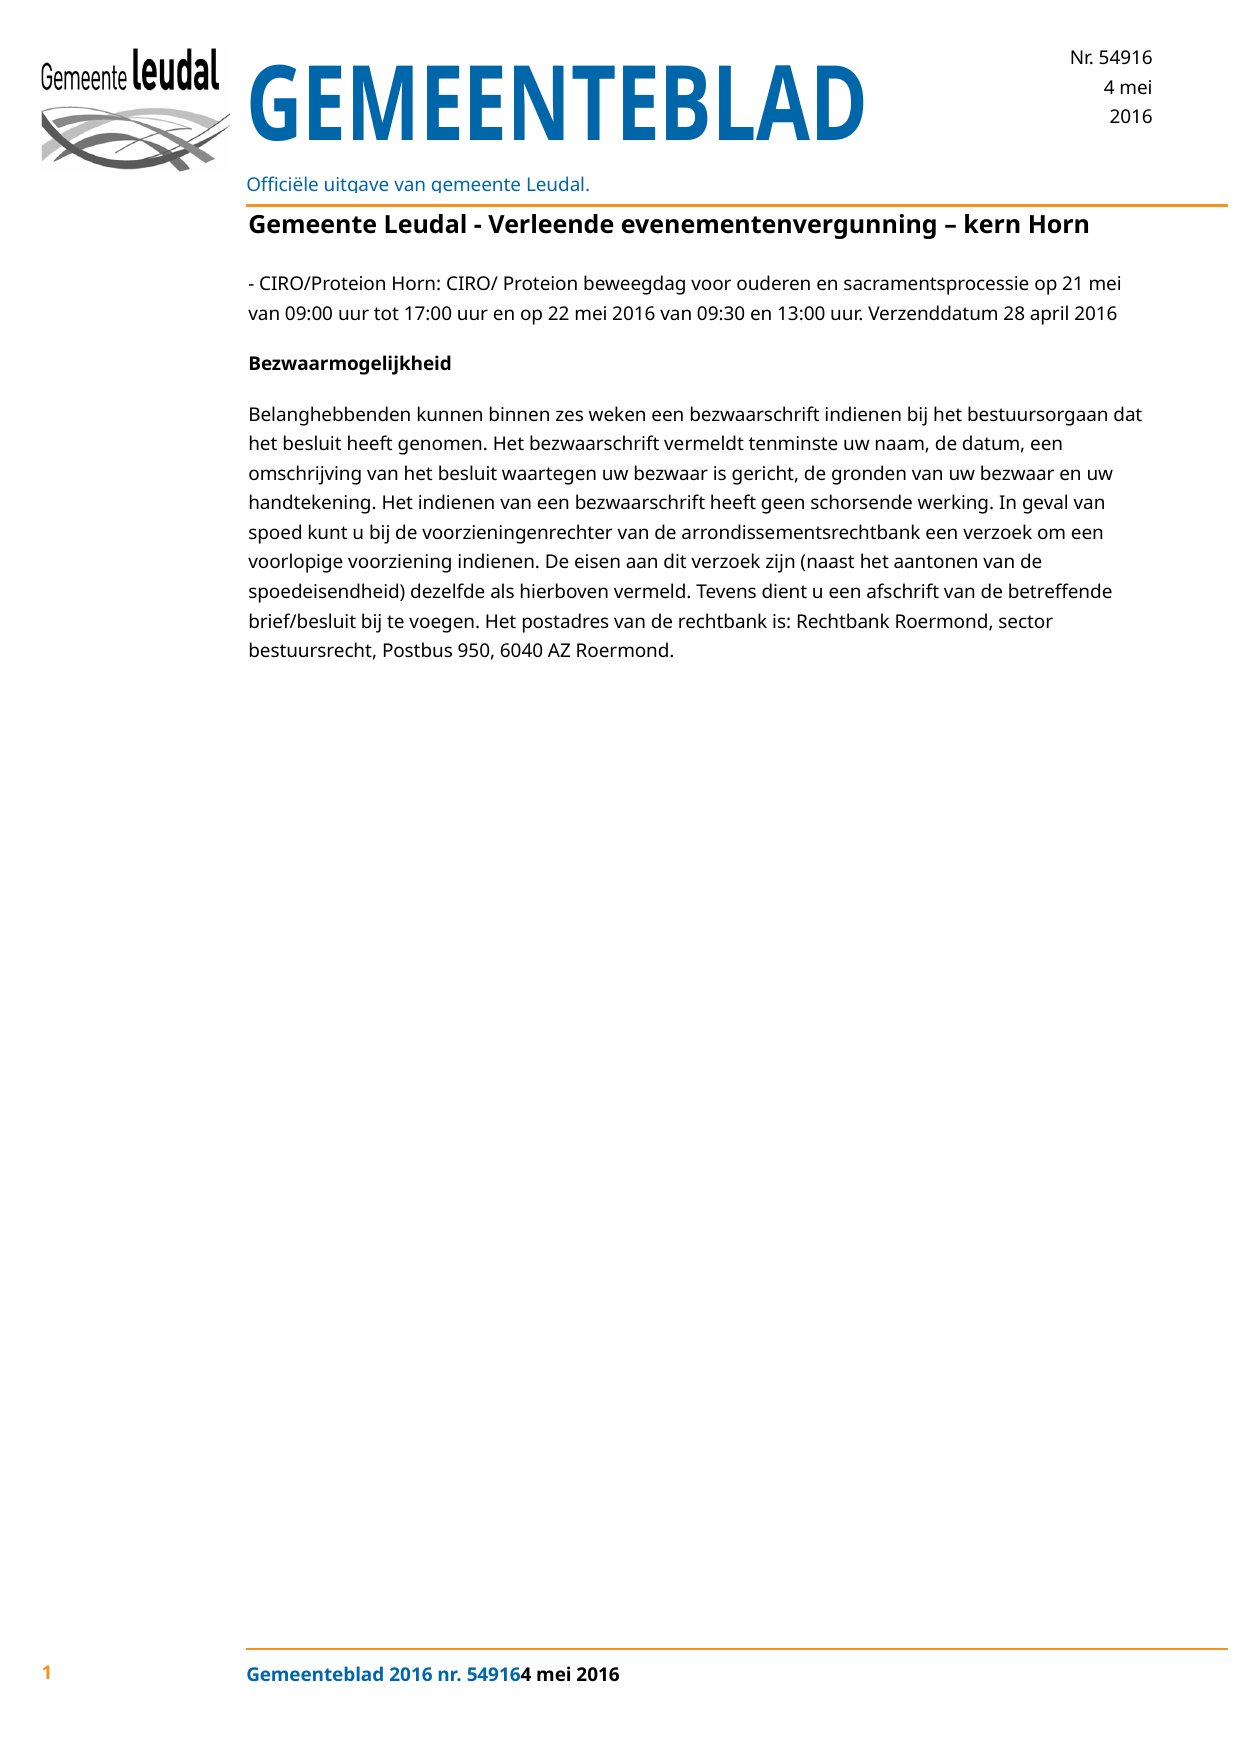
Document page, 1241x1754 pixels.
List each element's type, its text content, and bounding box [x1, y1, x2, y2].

text - CIRO/Proteion Horn: CIRO/ Proteion beweegdag voor ouderen en sacramentsprocessie op 21 mei van 09:00 uur tot 17:00 uur en op 22 mei 2016 van 09:30 en 13:00 uur. Verzenddatum 28 april 2016 [248, 270, 1152, 326]
text Belanghebbenden kunnen binnen zes weken een bezwaarschrift indienen bij het bestuursorgaan dat het besluit heeft genomen. Het bezwaarschrift vermeldt tenminste uw naam, de datum, een omschrijving van het besluit waartegen uw bezwaar is gericht, de gronden van uw bezwaar en uw handtekening. Het indienen van een bezwaarschrift heeft geen schorsende werking. In geval van spoed kunt u bij de voorzieningenrechter van de arrondissementsrechtbank een verzoek om een voorlopige voorziening indienen. De eisen aan dit verzoek zijn (naast het aantonen van de spoedeisendheid) dezelfde als hierboven vermeld. Tevens dient u een afschrift van de betreffende brief/besluit bij te voegen. Het postadres van de rechtbank is: Rechtbank Roermond, sector bestuursrecht, Postbus 950, 6040 AZ Roermond. [248, 401, 1152, 663]
text Gemeente Leudal - Verleende evenementenvergunning – kern Horn [248, 207, 1152, 241]
text Bezwaarmogelijkheid [248, 350, 1152, 376]
picture [41, 47, 231, 172]
